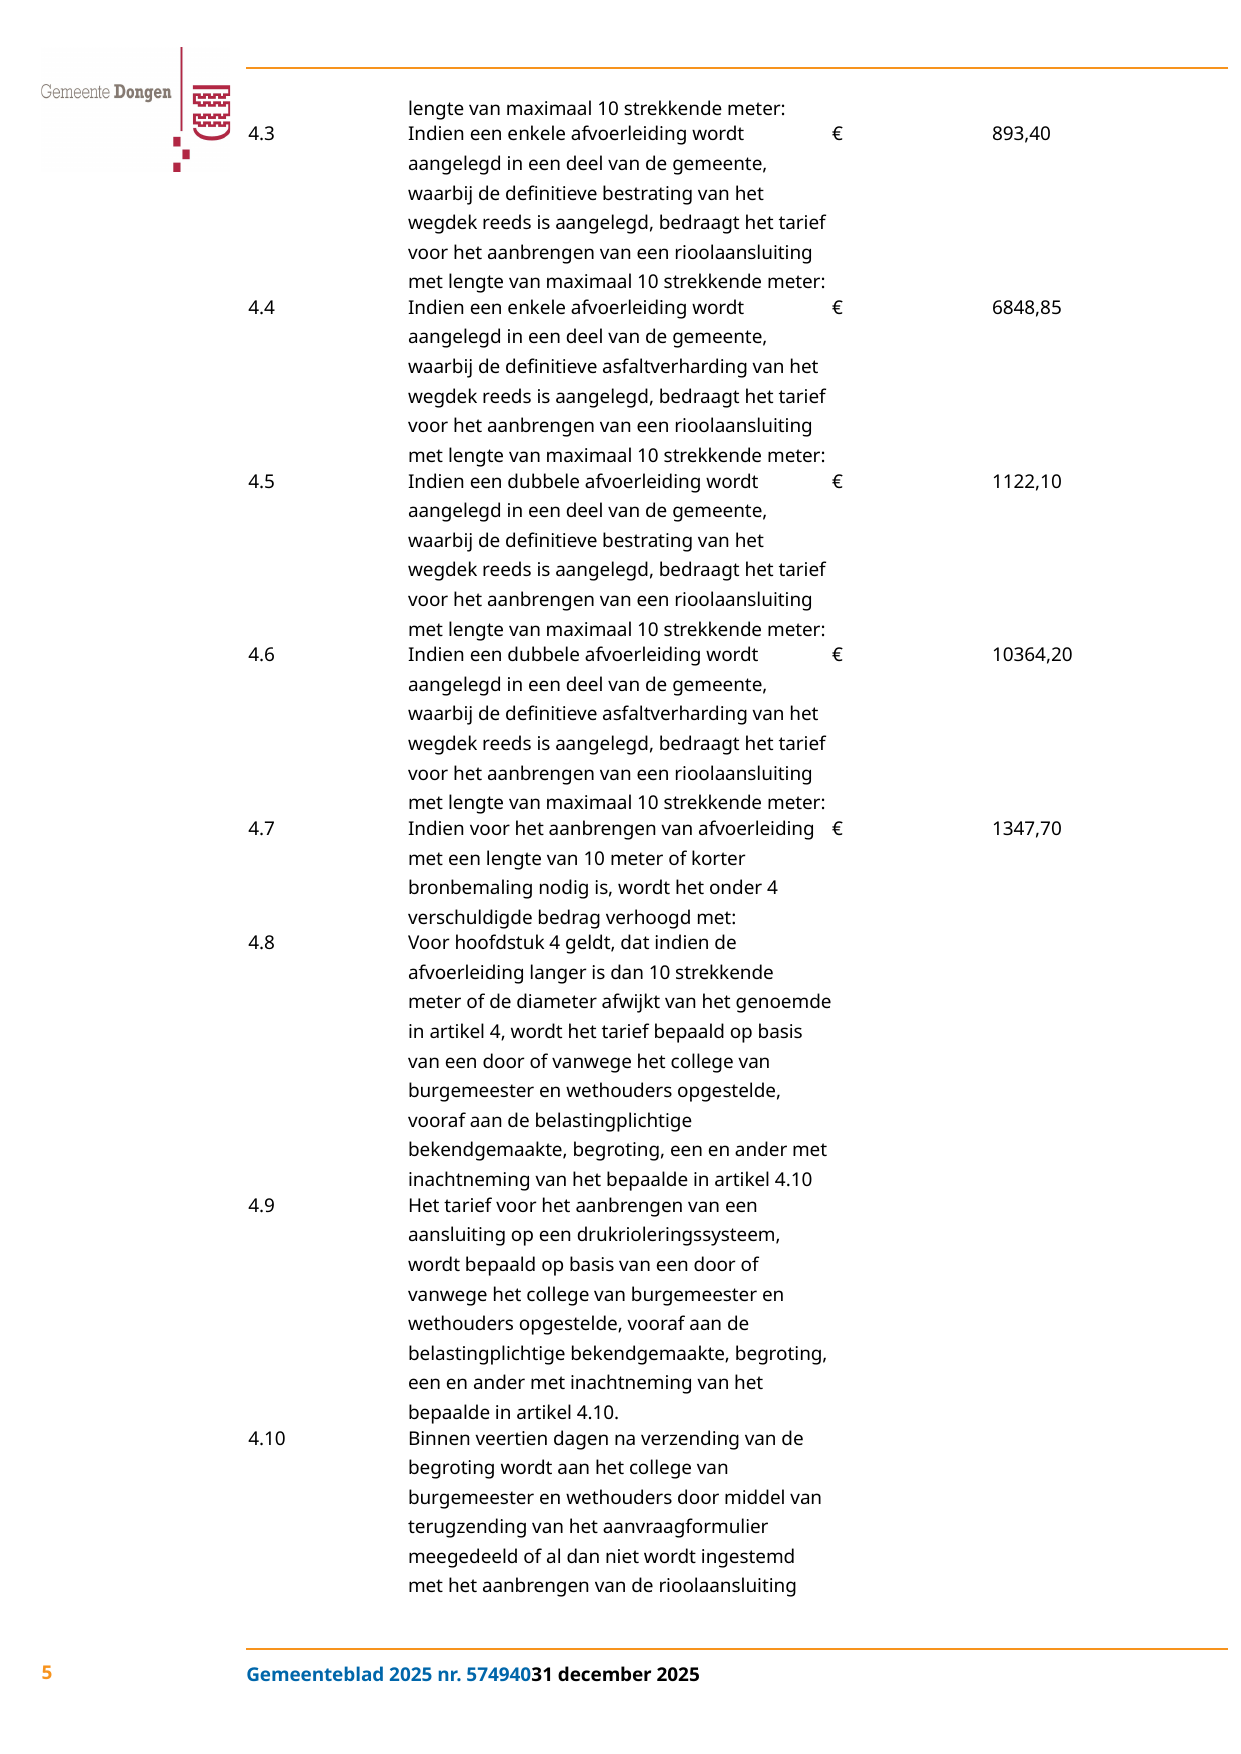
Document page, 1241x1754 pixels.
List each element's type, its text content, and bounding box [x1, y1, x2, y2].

table_cell Voor hoofdstuk 4 geldt, dat indien de afvoerleiding langer is dan 10 strekkende meter of de diameter afwijkt van het genoemde in artikel 4, wordt het tarief bepaald op basis van een door of vanwege het college van burgemeester en wethouders opgestelde, vooraf aan de belastingplichtige bekendgemaakte, begroting, een en ander met inachtneming van het bepaalde in artikel 4.10 [408, 930, 832, 1192]
table_cell Het tarief voor het aanbrengen van een aansluiting op een drukrioleringssysteem, wordt bepaald op basis van een door of vanwege het college van burgemeester en wethouders opgestelde, vooraf aan de belastingplichtige bekendgemaakte, begroting, een en ander met inachtneming van het bepaalde in artikel 4.10. [408, 1192, 832, 1425]
table_cell Indien een enkele afvoerleiding wordt aangelegd in een deel van de gemeente, waarbij de definitieve bestrating van het wegdek reeds is aangelegd, bedraagt het tarief voor het aanbrengen van een rioolaansluiting met lengte van maximaal 10 strekkende meter: [408, 121, 832, 294]
table_cell 4.10 [248, 1425, 408, 1598]
table_cell € [832, 294, 992, 468]
table_cell € [832, 815, 992, 929]
table_cell Indien een dubbele afvoerleiding wordt aangelegd in een deel van de gemeente, waarbij de definitieve bestrating van het wegdek reeds is aangelegd, bedraagt het tarief voor het aanbrengen van een rioolaansluiting met lengte van maximaal 10 strekkende meter: [408, 468, 832, 641]
table_cell Indien voor het aanbrengen van afvoerleiding met een lengte van 10 meter of korter bronbemaling nodig is, wordt het onder 4 verschuldigde bedrag verhoogd met: [408, 815, 832, 929]
table_cell [832, 1425, 992, 1598]
table_cell 1347,70 [992, 815, 1152, 929]
table_cell 4.4 [248, 294, 408, 468]
table_cell 4.9 [248, 1192, 408, 1425]
table_cell € [832, 121, 992, 294]
table_cell [992, 95, 1152, 121]
table_cell Indien een dubbele afvoerleiding wordt aangelegd in een deel van de gemeente, waarbij de definitieve asfaltverharding van het wegdek reeds is aangelegd, bedraagt het tarief voor het aanbrengen van een rioolaansluiting met lengte van maximaal 10 strekkende meter: [408, 641, 832, 815]
table_cell 1122,10 [992, 468, 1152, 641]
table_cell [992, 1192, 1152, 1425]
table_cell [248, 95, 408, 121]
table_cell 893,40 [992, 121, 1152, 294]
table_cell 4.6 [248, 641, 408, 815]
table_cell 6848,85 [992, 294, 1152, 468]
picture [41, 47, 231, 172]
table_cell € [832, 641, 992, 815]
table_cell Binnen veertien dagen na verzending van de begroting wordt aan het college van burgemeester en wethouders door middel van terugzending van het aanvraagformulier meegedeeld of al dan niet wordt ingestemd met het aanbrengen van de rioolaansluiting [408, 1425, 832, 1598]
table_cell 4.3 [248, 121, 408, 294]
table_cell 4.7 [248, 815, 408, 929]
table_cell € [832, 468, 992, 641]
table_cell [992, 1425, 1152, 1598]
table_cell 4.5 [248, 468, 408, 641]
table_cell [832, 1192, 992, 1425]
table_cell [832, 95, 992, 121]
table_cell [832, 930, 992, 1192]
table_cell [992, 930, 1152, 1192]
table_cell 4.8 [248, 930, 408, 1192]
table_cell Indien een enkele afvoerleiding wordt aangelegd in een deel van de gemeente, waarbij de definitieve asfaltverharding van het wegdek reeds is aangelegd, bedraagt het tarief voor het aanbrengen van een rioolaansluiting met lengte van maximaal 10 strekkende meter: [408, 294, 832, 468]
table_cell 10364,20 [992, 641, 1152, 815]
table_cell lengte van maximaal 10 strekkende meter: [408, 95, 832, 121]
